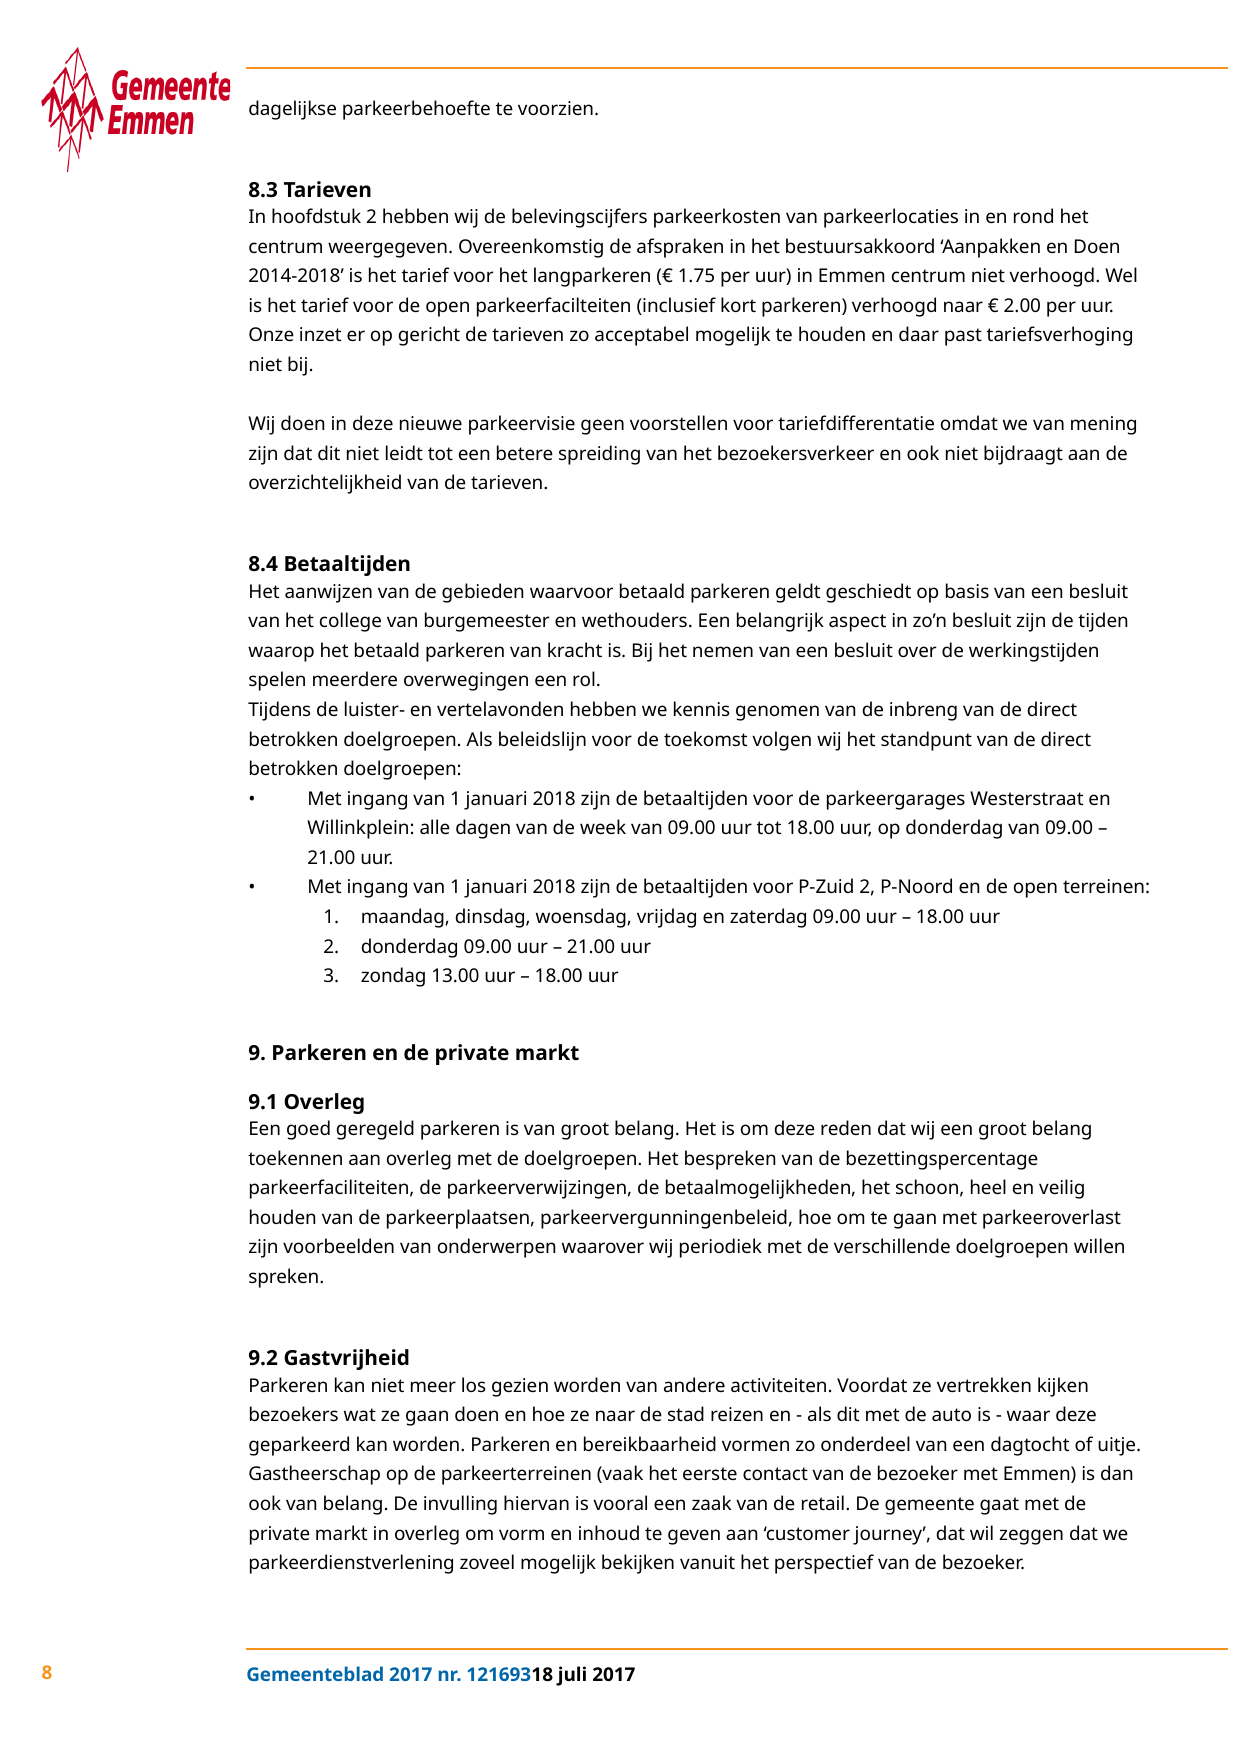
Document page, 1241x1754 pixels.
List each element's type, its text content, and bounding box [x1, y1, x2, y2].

list donderdag 09.00 uur – 21.00 uur [323, 933, 1152, 959]
text dagelijkse parkeerbehoefte te voorzien. [248, 95, 1152, 121]
text 8.3 Tarieven [248, 175, 1152, 203]
list Met ingang van 1 januari 2018 zijn de betaaltijden voor de parkeergarages Westerstraat en Willinkplein: alle dagen van de week van 09.00 uur tot 18.00 uur, op donderdag van 09.00 – 21.00 uur. [248, 785, 1152, 870]
text Tijdens de luister- en vertelavonden hebben we kennis genomen van de inbreng van de direct betrokken doelgroepen. Als beleidslijn voor de toekomst volgen wij het standpunt van de direct betrokken doelgroepen: [248, 696, 1152, 781]
text 9. Parkeren en de private markt [248, 1038, 1152, 1066]
text Wij doen in deze nieuwe parkeervisie geen voorstellen voor tariefdifferentatie omdat we van mening zijn dat dit niet leidt tot een betere spreiding van het bezoekersverkeer en ook niet bijdraagt aan de overzichtelijkheid van de tarieven. [248, 410, 1152, 495]
list maandag, dinsdag, woensdag, vrijdag en zaterdag 09.00 uur – 18.00 uur [323, 903, 1152, 929]
text Een goed geregeld parkeren is van groot belang. Het is om deze reden dat wij een groot belang toekennen aan overleg met de doelgroepen. Het bespreken van de bezettingspercentage parkeerfaciliteiten, de parkeerverwijzingen, de betaalmogelijkheden, het schoon, heel en veilig houden van de parkeerplaatsen, parkeervergunningenbeleid, hoe om te gaan met parkeeroverlast zijn voorbeelden van onderwerpen waarover wij periodiek met de verschillende doelgroepen willen spreken. [248, 1115, 1152, 1289]
text 8.4 Betaaltijden [248, 549, 1152, 578]
text 9.1 Overleg [248, 1087, 1152, 1115]
picture [41, 47, 231, 172]
list Met ingang van 1 januari 2018 zijn de betaaltijden voor P-Zuid 2, P-Noord en de open terreinen: [248, 874, 1152, 899]
text Parkeren kan niet meer los gezien worden van andere activiteiten. Voordat ze vertrekken kijken bezoekers wat ze gaan doen en hoe ze naar de stad reizen en - als dit met de auto is - waar deze geparkeerd kan worden. Parkeren en bereikbaarheid vormen zo onderdeel van een dagtocht of uitje. Gastheerschap op de parkeerterreinen (vaak het eerste contact van de bezoeker met Emmen) is dan ook van belang. De invulling hiervan is vooral een zaak van de retail. De gemeente gaat met de private markt in overleg om vorm en inhoud te geven aan ‘customer journey’, dat wil zeggen dat we parkeerdienstverlening zoveel mogelijk bekijken vanuit het perspectief van de bezoeker. [248, 1372, 1152, 1575]
list zondag 13.00 uur – 18.00 uur [323, 962, 1152, 988]
text Het aanwijzen van de gebieden waarvoor betaald parkeren geldt geschiedt op basis van een besluit van het college van burgemeester en wethouders. Een belangrijk aspect in zo’n besluit zijn de tijden waarop het betaald parkeren van kracht is. Bij het nemen van een besluit over de werkingstijden spelen meerdere overwegingen een rol. [248, 578, 1152, 692]
text 9.2 Gastvrijheid [248, 1343, 1152, 1372]
text In hoofdstuk 2 hebben wij de belevingscijfers parkeerkosten van parkeerlocaties in en rond het centrum weergegeven. Overeenkomstig de afspraken in het bestuursakkoord ‘Aanpakken en Doen 2014-2018’ is het tarief voor het langparkeren (€ 1.75 per uur) in Emmen centrum niet verhoogd. Wel is het tarief voor de open parkeerfacilteiten (inclusief kort parkeren) verhoogd naar € 2.00 per uur. Onze inzet er op gericht de tarieven zo acceptabel mogelijk te houden en daar past tariefsverhoging niet bij. [248, 203, 1152, 377]
